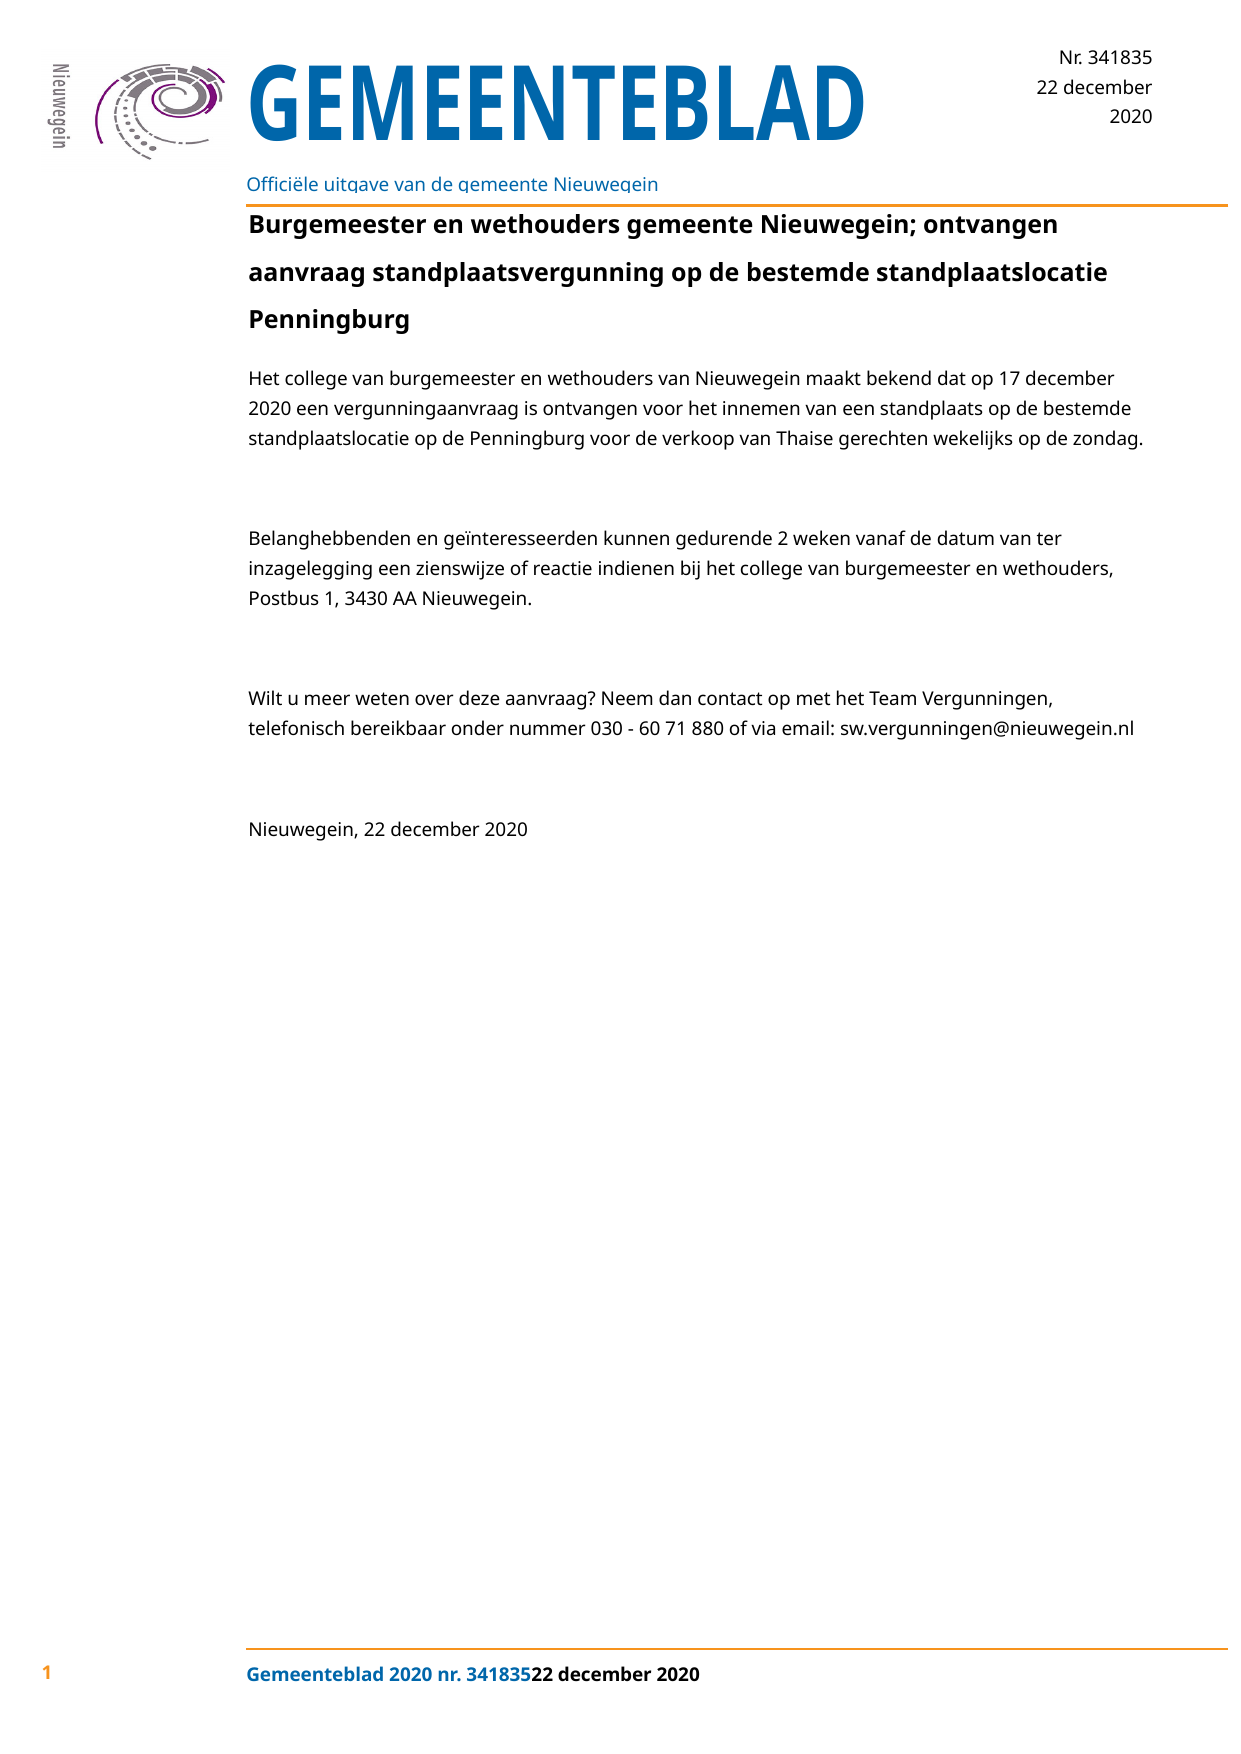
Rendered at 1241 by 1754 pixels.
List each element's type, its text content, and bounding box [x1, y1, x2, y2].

text Belanghebbenden en geïnteresseerden kunnen gedurende 2 weken vanaf de datum van ter inzagelegging een zienswijze of reactie indienen bij het college van burgemeester en wethouders, Postbus 1, 3430 AA Nieuwegein. [248, 526, 1152, 610]
text Nieuwegein, 22 december 2020 [248, 816, 1152, 842]
text Burgemeester en wethouders gemeente Nieuwegein; ontvangen aanvraag standplaatsvergunning op de bestemde standplaatslocatie Penningburg [248, 207, 1152, 336]
picture [41, 47, 231, 172]
text Het college van burgemeester en wethouders van Nieuwegein maakt bekend dat op 17 december 2020 een vergunningaanvraag is ontvangen voor het innemen van een standplaats op de bestemde standplaatslocatie op de Penningburg voor de verkoop van Thaise gerechten wekelijks op de zondag. [248, 366, 1152, 450]
text Wilt u meer weten over deze aanvraag? Neem dan contact op met het Team Vergunningen, telefonisch bereikbaar onder nummer 030 - 60 71 880 of via email: sw.vergunningen@nieuwegein.nl [248, 686, 1152, 741]
